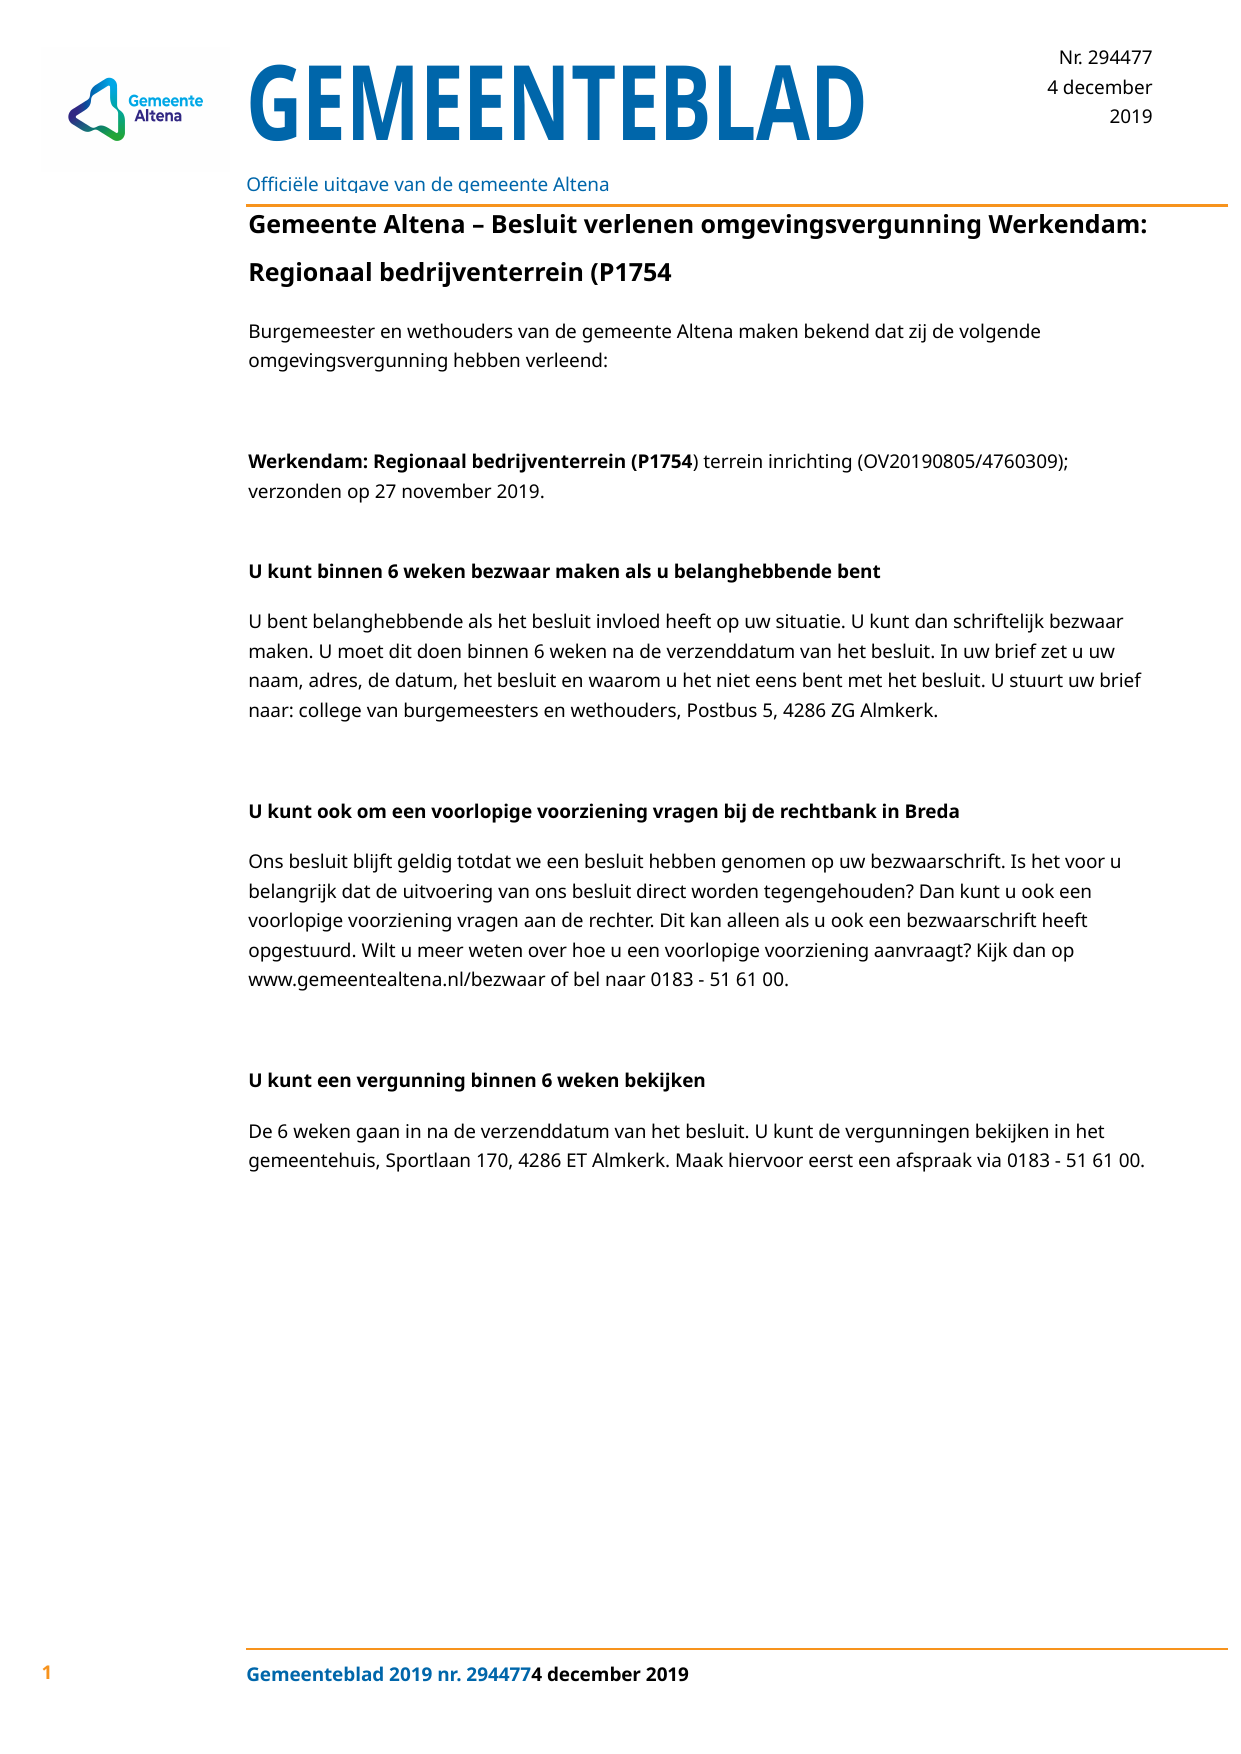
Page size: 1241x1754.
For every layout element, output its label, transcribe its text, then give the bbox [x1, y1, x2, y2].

text U kunt een vergunning binnen 6 weken bekijken [248, 1067, 1152, 1093]
text De 6 weken gaan in na de verzenddatum van het besluit. U kunt de vergunningen bekijken in het gemeentehuis, Sportlaan 170, 4286 ET Almkerk. Maak hiervoor eerst een afspraak via 0183 - 51 61 00. [248, 1118, 1152, 1173]
text U kunt binnen 6 weken bezwaar maken als u belanghebbende bent [248, 558, 1152, 584]
text Burgemeester en wethouders van de gemeente Altena maken bekend dat zij de volgende omgevingsvergunning hebben verleend: [248, 318, 1152, 373]
picture [41, 47, 231, 172]
text Werkendam: Regionaal bedrijventerrein (P1754) terrein inrichting (OV20190805/4760309); verzonden op 27 november 2019. [248, 448, 1152, 504]
text U kunt ook om een voorlopige voorziening vragen bij de rechtbank in Breda [248, 798, 1152, 824]
text Gemeente Altena – Besluit verlenen omgevingsvergunning Werkendam: Regionaal bedrijventerrein (P1754 [248, 207, 1152, 288]
text U bent belanghebbende als het besluit invloed heeft op uw situatie. U kunt dan schriftelijk bezwaar maken. U moet dit doen binnen 6 weken na de verzenddatum van het besluit. In uw brief zet u uw naam, adres, de datum, het besluit en waarom u het niet eens bent met het besluit. U stuurt uw brief naar: college van burgemeesters en wethouders, Postbus 5, 4286 ZG Almkerk. [248, 608, 1152, 723]
text Ons besluit blijft geldig totdat we een besluit hebben genomen op uw bezwaarschrift. Is het voor u belangrijk dat de uitvoering van ons besluit direct worden tegengehouden? Dan kunt u ook een voorlopige voorziening vragen aan de rechter. Dit kan alleen als u ook een bezwaarschrift heeft opgestuurd. Wilt u meer weten over hoe u een voorlopige voorziening aanvraagt? Kijk dan op www.gemeentealtena.nl/bezwaar of bel naar 0183 - 51 61 00. [248, 848, 1152, 992]
